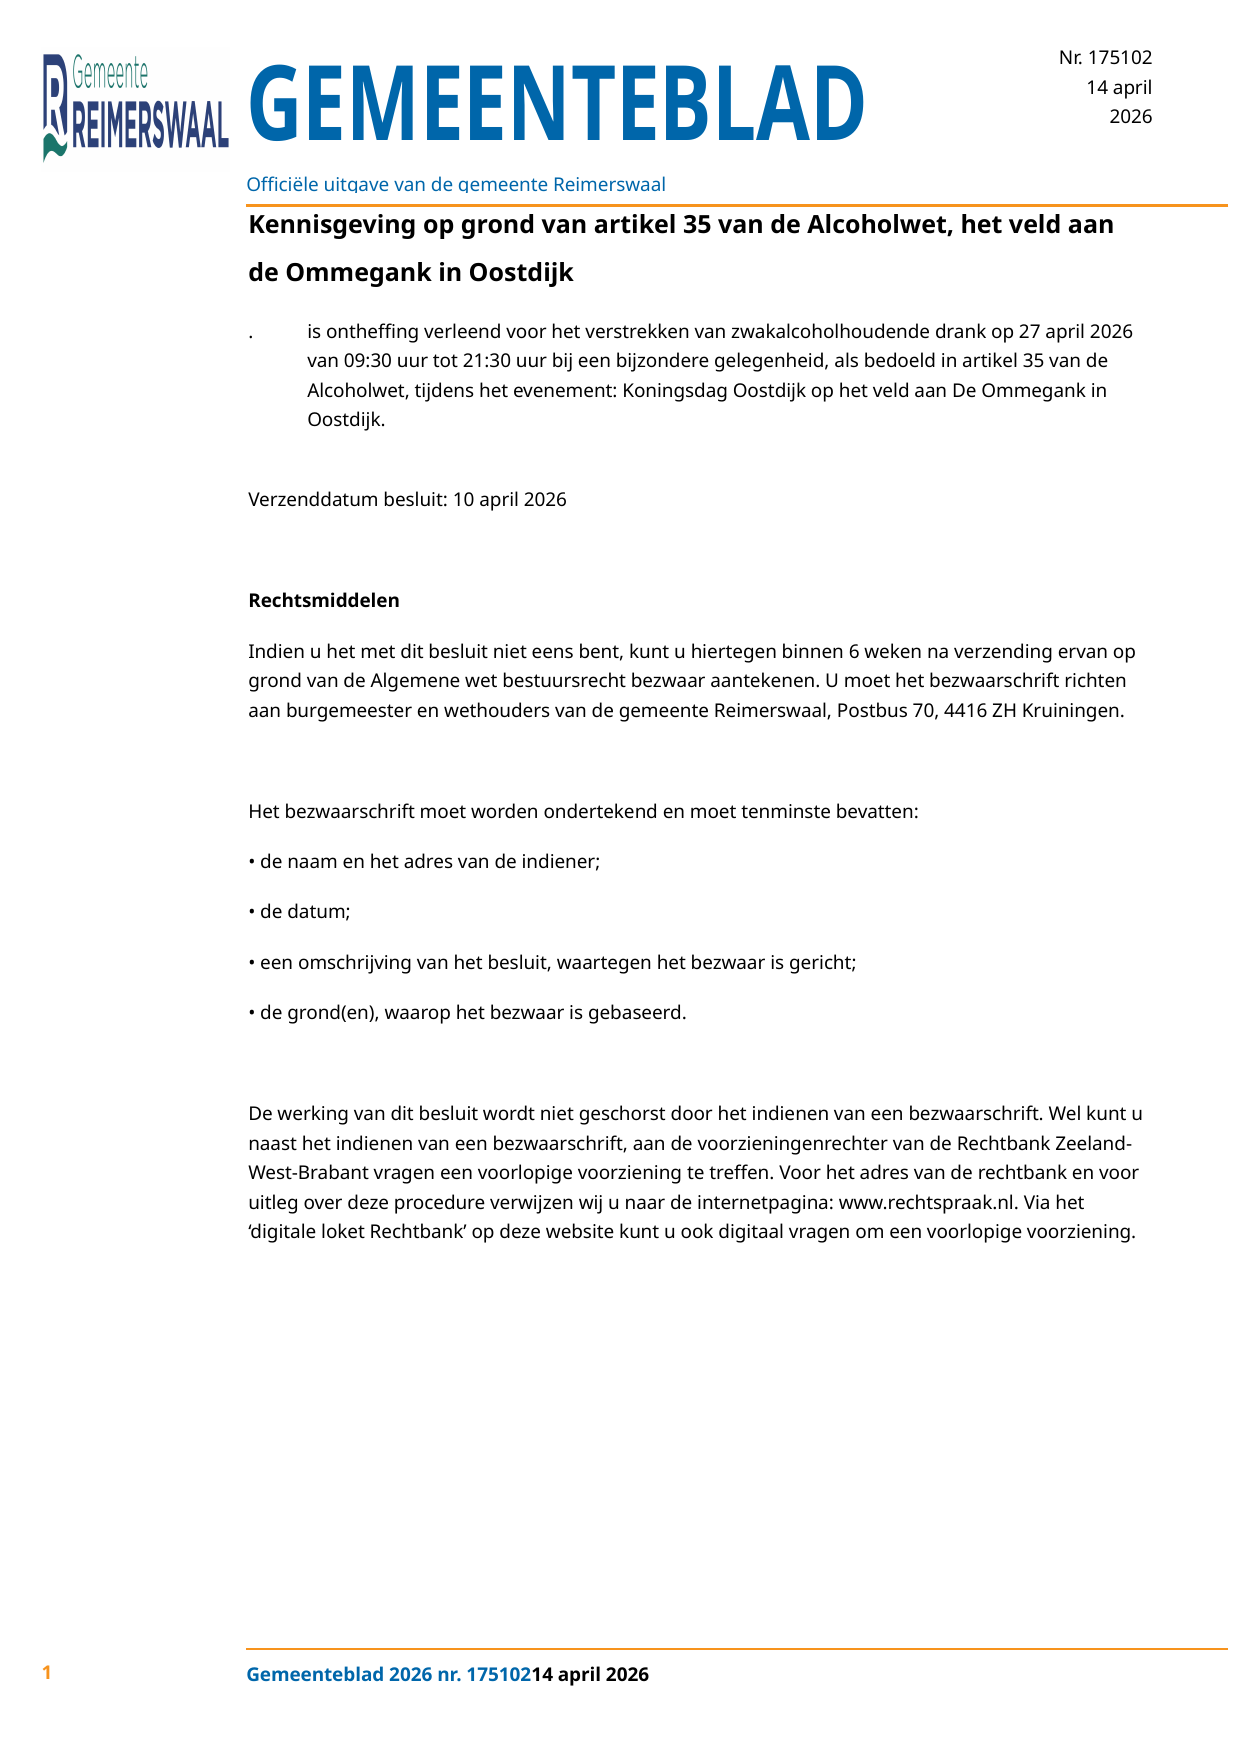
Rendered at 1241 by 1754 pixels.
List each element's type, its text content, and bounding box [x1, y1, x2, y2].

text • een omschrijving van het besluit, waartegen het bezwaar is gericht; [248, 949, 1152, 975]
text • de datum; [248, 899, 1152, 924]
text De werking van dit besluit wordt niet geschorst door het indienen van een bezwaarschrift. Wel kunt u naast het indienen van een bezwaarschrift, aan de voorzieningenrechter van de Rechtbank Zeeland-West-Brabant vragen een voorlopige voorziening te treffen. Voor het adres van de rechtbank en voor uitleg over deze procedure verwijzen wij u naar de internetpagina: www.rechtspraak.nl. Via het ‘digitale loket Rechtbank’ op deze website kunt u ook digitaal vragen om een voorlopige voorziening. [248, 1100, 1152, 1244]
text Rechtsmiddelen [248, 587, 1152, 613]
list is ontheffing verleend voor het verstrekken van zwakalcoholhoudende drank op 27 april 2026 van 09:30 uur tot 21:30 uur bij een bijzondere gelegenheid, als bedoeld in artikel 35 van de Alcoholwet, tijdens het evenement: Koningsdag Oostdijk op het veld aan De Ommegank in Oostdijk. [248, 318, 1152, 432]
picture [41, 47, 231, 172]
text Indien u het met dit besluit niet eens bent, kunt u hiertegen binnen 6 weken na verzending ervan op grond van de Algemene wet bestuursrecht bezwaar aantekenen. U moet het bezwaarschrift richten aan burgemeester en wethouders van de gemeente Reimerswaal, Postbus 70, 4416 ZH Kruiningen. [248, 638, 1152, 723]
text Verzenddatum besluit: 10 april 2026 [248, 487, 1152, 512]
text • de naam en het adres van de indiener; [248, 848, 1152, 874]
text Kennisgeving op grond van artikel 35 van de Alcoholwet, het veld aan de Ommegank in Oostdijk [248, 207, 1152, 288]
text • de grond(en), waarop het bezwaar is gebaseerd. [248, 999, 1152, 1025]
text Het bezwaarschrift moet worden ondertekend en moet tenminste bevatten: [248, 798, 1152, 824]
